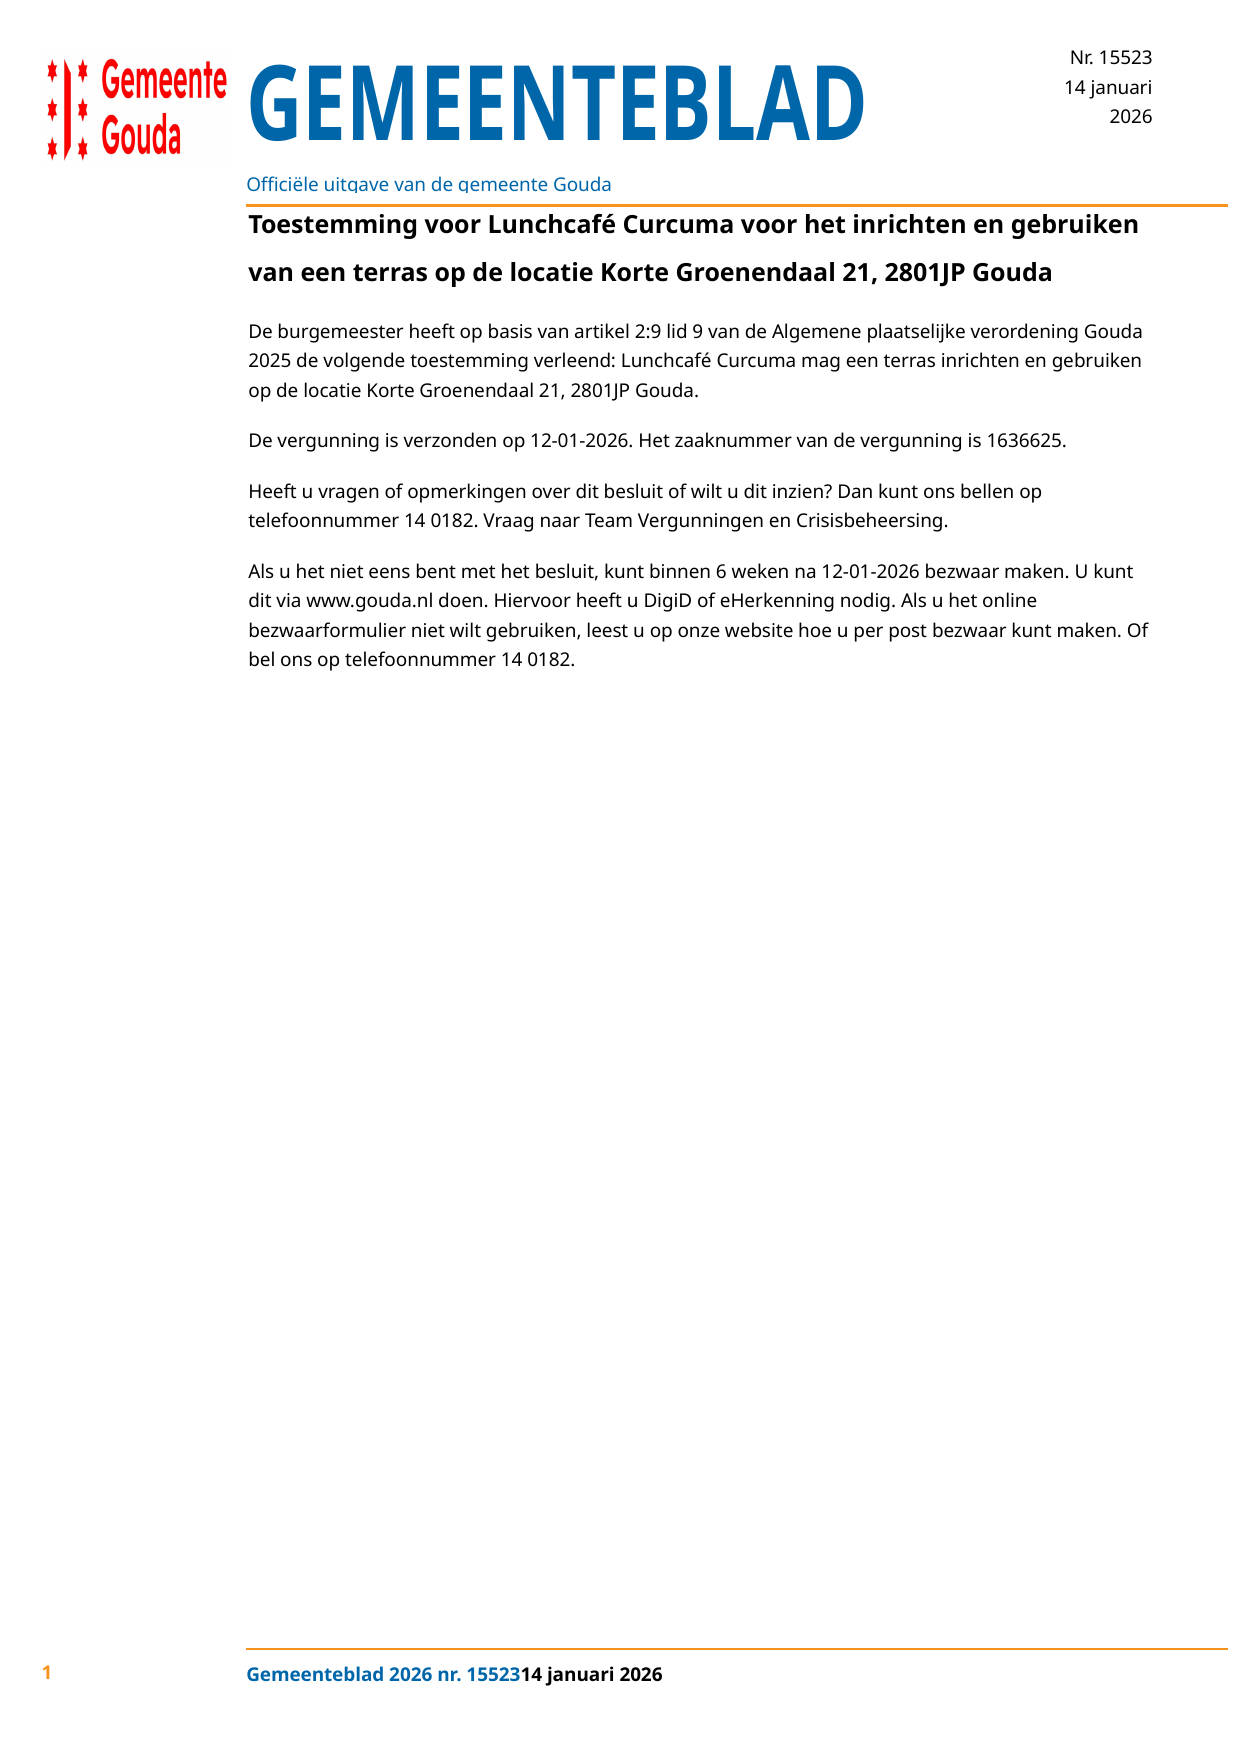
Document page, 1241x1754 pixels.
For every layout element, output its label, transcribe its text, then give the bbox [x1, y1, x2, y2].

text Heeft u vragen of opmerkingen over dit besluit of wilt u dit inzien? Dan kunt ons bellen op telefoonnummer 14 0182. Vraag naar Team Vergunningen en Crisisbeheersing. [248, 478, 1152, 533]
text De vergunning is verzonden op 12-01-2026. Het zaaknummer van de vergunning is 1636625. [248, 427, 1152, 453]
text Toestemming voor Lunchcafé Curcuma voor het inrichten en gebruiken van een terras op de locatie Korte Groenendaal 21, 2801JP Gouda [248, 207, 1152, 288]
text Als u het niet eens bent met het besluit, kunt binnen 6 weken na 12-01-2026 bezwaar maken. U kunt dit via www.gouda.nl doen. Hiervoor heeft u DigiD of eHerkenning nodig. Als u het online bezwaarformulier niet wilt gebruiken, leest u op onze website hoe u per post bezwaar kunt maken. Of bel ons op telefoonnummer 14 0182. [248, 558, 1152, 672]
picture [41, 47, 231, 172]
text De burgemeester heeft op basis van artikel 2:9 lid 9 van de Algemene plaatselijke verordening Gouda 2025 de volgende toestemming verleend: Lunchcafé Curcuma mag een terras inrichten en gebruiken op de locatie Korte Groenendaal 21, 2801JP Gouda. [248, 318, 1152, 403]
